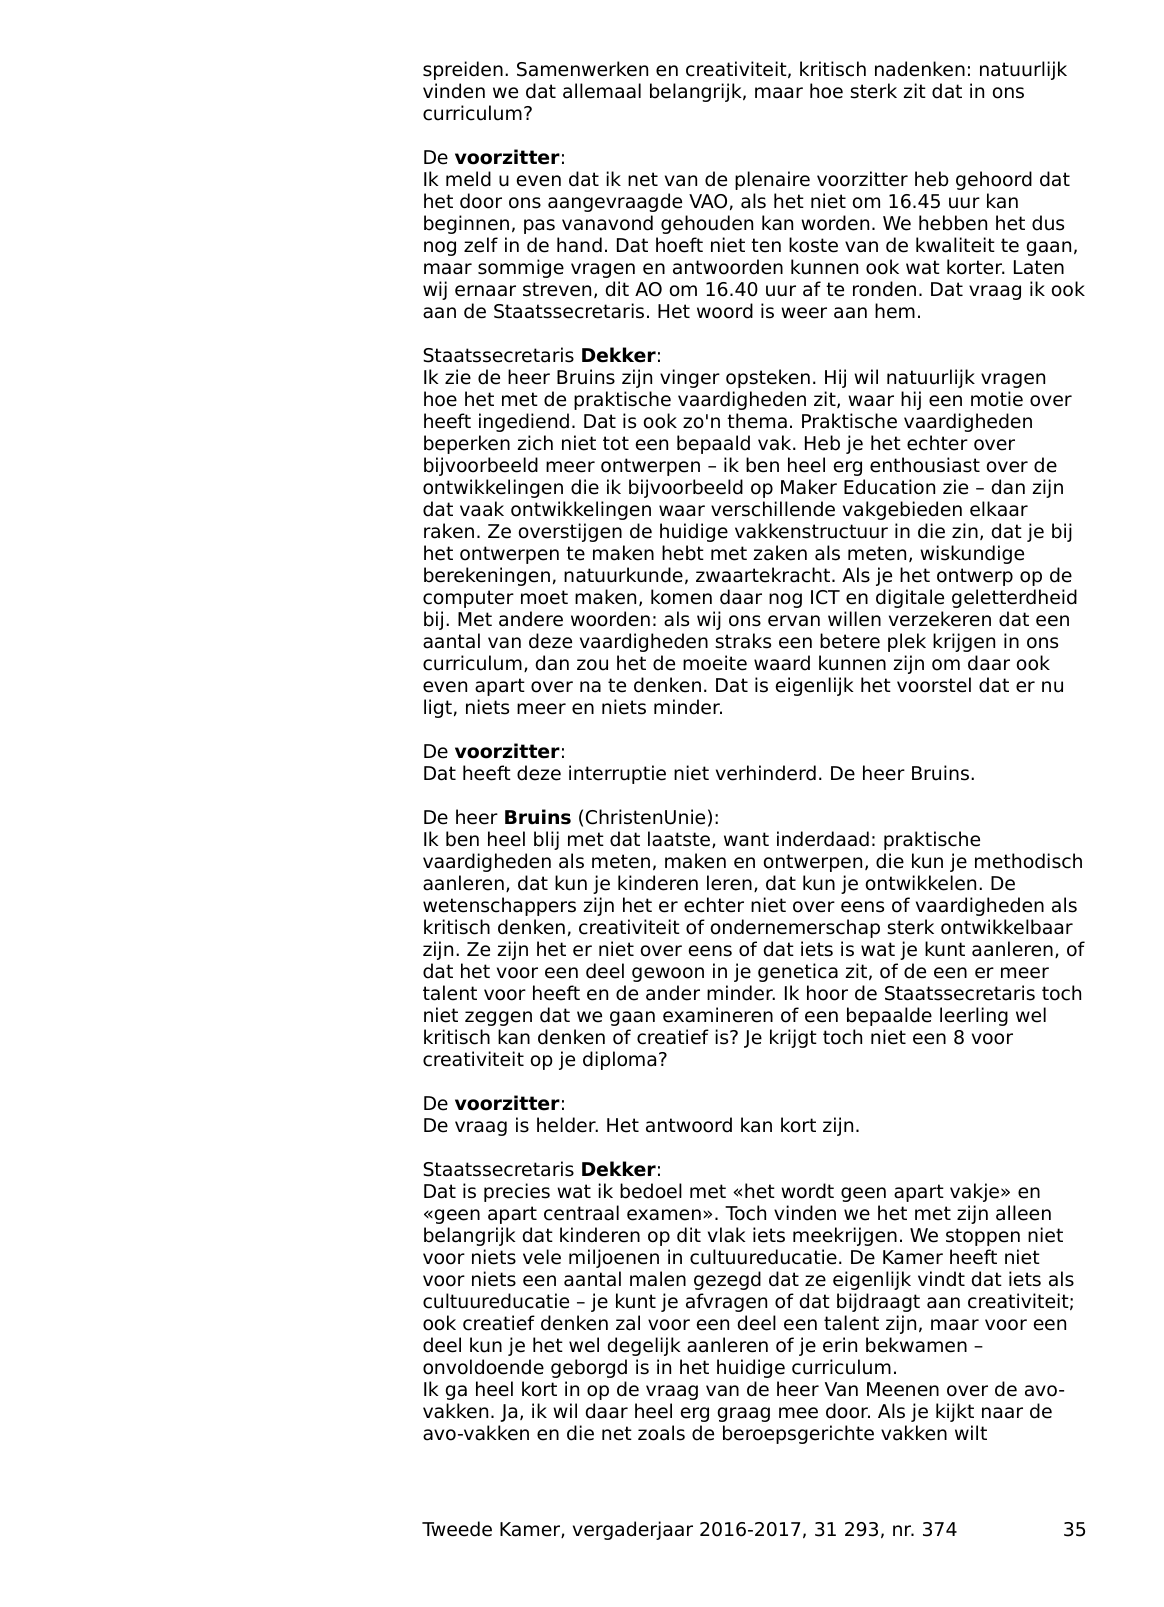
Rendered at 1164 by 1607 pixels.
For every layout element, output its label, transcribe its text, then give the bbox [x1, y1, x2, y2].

text Dat heeft deze interruptie niet verhinderd. De heer Bruins. [422, 763, 1087, 785]
text De heer Bruins (ChristenUnie): [422, 807, 1087, 829]
text Staatssecretaris Dekker: [422, 1159, 1087, 1181]
text De voorzitter: [422, 147, 1087, 169]
text Ik zie de heer Bruins zijn vinger opsteken. Hij wil natuurlijk vragen hoe het met de praktische vaardigheden zit, waar hij een motie over heeft ingediend. Dat is ook zo'n thema. Praktische vaardigheden beperken zich niet tot een bepaald vak. Heb je het echter over bijvoorbeeld meer ontwerpen – ik ben heel erg enthousiast over de ontwikkelingen die ik bijvoorbeeld op Maker Education zie – dan zijn dat vaak ontwikkelingen waar verschillende vakgebieden elkaar raken. Ze overstijgen de huidige vakkenstructuur in die zin, dat je bij het ontwerpen te maken hebt met zaken als meten, wiskundige berekeningen, natuurkunde, zwaartekracht. Als je het ontwerp op de computer moet maken, komen daar nog ICT en digitale geletterdheid bij. Met andere woorden: als wij ons ervan willen verzekeren dat een aantal van deze vaardigheden straks een betere plek krijgen in ons curriculum, dan zou het de moeite waard kunnen zijn om daar ook even apart over na te denken. Dat is eigenlijk het voorstel dat er nu ligt, niets meer en niets minder. [422, 367, 1087, 719]
text Ik ga heel kort in op de vraag van de heer Van Meenen over de avo-vakken. Ja, ik wil daar heel erg graag mee door. Als je kijkt naar de avo-vakken en die net zoals de beroepsgerichte vakken wilt [422, 1379, 1087, 1445]
text Staatssecretaris Dekker: [422, 345, 1087, 367]
text De voorzitter: [422, 1093, 1087, 1115]
text Ik ben heel blij met dat laatste, want inderdaad: praktische vaardigheden als meten, maken en ontwerpen, die kun je methodisch aanleren, dat kun je kinderen leren, dat kun je ontwikkelen. De wetenschappers zijn het er echter niet over eens of vaardigheden als kritisch denken, creativiteit of ondernemerschap sterk ontwikkelbaar zijn. Ze zijn het er niet over eens of dat iets is wat je kunt aanleren, of dat het voor een deel gewoon in je genetica zit, of de een er meer talent voor heeft en de ander minder. Ik hoor de Staatssecretaris toch niet zeggen dat we gaan examineren of een bepaalde leerling wel kritisch kan denken of creatief is? Je krijgt toch niet een 8 voor creativiteit op je diploma? [422, 829, 1087, 1071]
text Dat is precies wat ik bedoel met «het wordt geen apart vakje» en «geen apart centraal examen». Toch vinden we het met zijn alleen belangrijk dat kinderen op dit vlak iets meekrijgen. We stoppen niet voor niets vele miljoenen in cultuureducatie. De Kamer heeft niet voor niets een aantal malen gezegd dat ze eigenlijk vindt dat iets als cultuureducatie – je kunt je afvragen of dat bijdraagt aan creativiteit; ook creatief denken zal voor een deel een talent zijn, maar voor een deel kun je het wel degelijk aanleren of je erin bekwamen – onvoldoende geborgd is in het huidige curriculum. [422, 1181, 1087, 1379]
text spreiden. Samenwerken en creativiteit, kritisch nadenken: natuurlijk vinden we dat allemaal belangrijk, maar hoe sterk zit dat in ons curriculum? [422, 59, 1087, 125]
text De voorzitter: [422, 741, 1087, 763]
text Ik meld u even dat ik net van de plenaire voorzitter heb gehoord dat het door ons aangevraagde VAO, als het niet om 16.45 uur kan beginnen, pas vanavond gehouden kan worden. We hebben het dus nog zelf in de hand. Dat hoeft niet ten koste van de kwaliteit te gaan, maar sommige vragen en antwoorden kunnen ook wat korter. Laten wij ernaar streven, dit AO om 16.40 uur af te ronden. Dat vraag ik ook aan de Staatssecretaris. Het woord is weer aan hem. [422, 169, 1087, 323]
text De vraag is helder. Het antwoord kan kort zijn. [422, 1115, 1087, 1137]
